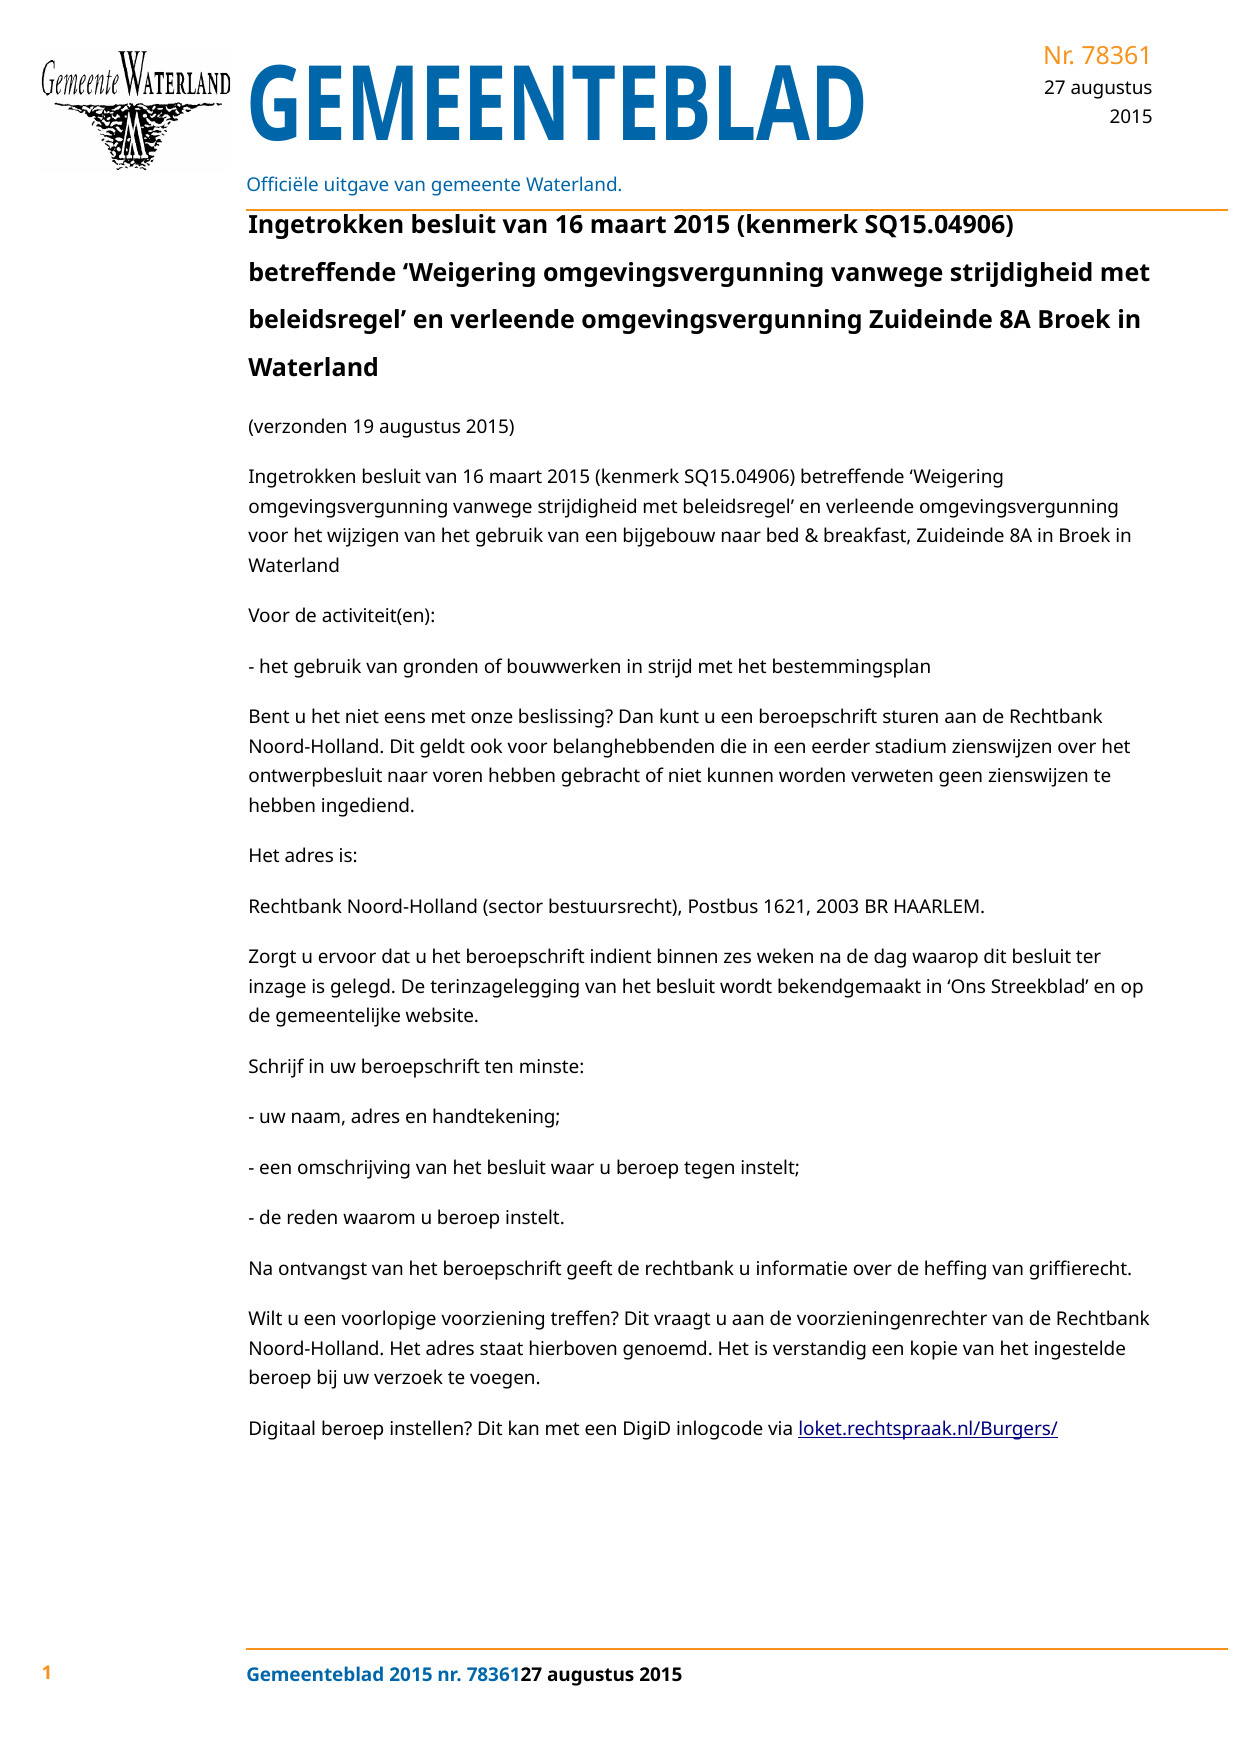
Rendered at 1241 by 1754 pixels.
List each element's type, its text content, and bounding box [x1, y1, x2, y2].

text - het gebruik van gronden of bouwwerken in strijd met het bestemmingsplan [248, 653, 1152, 679]
text Schrijf in uw beroepschrift ten minste: [248, 1053, 1152, 1079]
text Na ontvangst van het beroepschrift geeft de rechtbank u informatie over de heffing van griffierecht. [248, 1255, 1152, 1281]
text Zorgt u ervoor dat u het beroepschrift indient binnen zes weken na de dag waarop dit besluit ter inzage is gelegd. De terinzagelegging van het besluit wordt bekendgemaakt in ‘Ons Streekblad’ en op de gemeentelijke website. [248, 943, 1152, 1028]
text - uw naam, adres en handtekening; [248, 1103, 1152, 1129]
text Voor de activiteit(en): [248, 603, 1152, 628]
text Digitaal beroep instellen? Dit kan met een DigiD inlogcode via loket.rechtspraak.nl/Burgers/ [248, 1415, 1152, 1441]
text Het adres is: [248, 843, 1152, 868]
text Ingetrokken besluit van 16 maart 2015 (kenmerk SQ15.04906) betreffende ‘Weigering omgevingsvergunning vanwege strijdigheid met beleidsregel’ en verleende omgevingsvergunning voor het wijzigen van het gebruik van een bijgebouw naar bed & breakfast, Zuideinde 8A in Broek in Waterland [248, 463, 1152, 578]
text Ingetrokken besluit van 16 maart 2015 (kenmerk SQ15.04906) betreffende ‘Weigering omgevingsvergunning vanwege strijdigheid met beleidsregel’ en verleende omgevingsvergunning Zuideinde 8A Broek in Waterland [248, 211, 1152, 384]
text (verzonden 19 augustus 2015) [248, 413, 1152, 439]
text - een omschrijving van het besluit waar u beroep tegen instelt; [248, 1154, 1152, 1180]
text - de reden waarom u beroep instelt. [248, 1204, 1152, 1230]
text Wilt u een voorlopige voorziening treffen? Dit vraagt u aan de voorzieningenrechter van de Rechtbank Noord-Holland. Het adres staat hierboven genoemd. Het is verstandig een kopie van het ingestelde beroep bij uw verzoek te voegen. [248, 1305, 1152, 1390]
picture [41, 47, 231, 172]
text Rechtbank Noord-Holland (sector bestuursrecht), Postbus 1621, 2003 BR HAARLEM. [248, 893, 1152, 919]
text Bent u het niet eens met onze beslissing? Dan kunt u een beroepschrift sturen aan de Rechtbank Noord-Holland. Dit geldt ook voor belanghebbenden die in een eerder stadium zienswijzen over het ontwerpbesluit naar voren hebben gebracht of niet kunnen worden verweten geen zienswijzen te hebben ingediend. [248, 703, 1152, 818]
